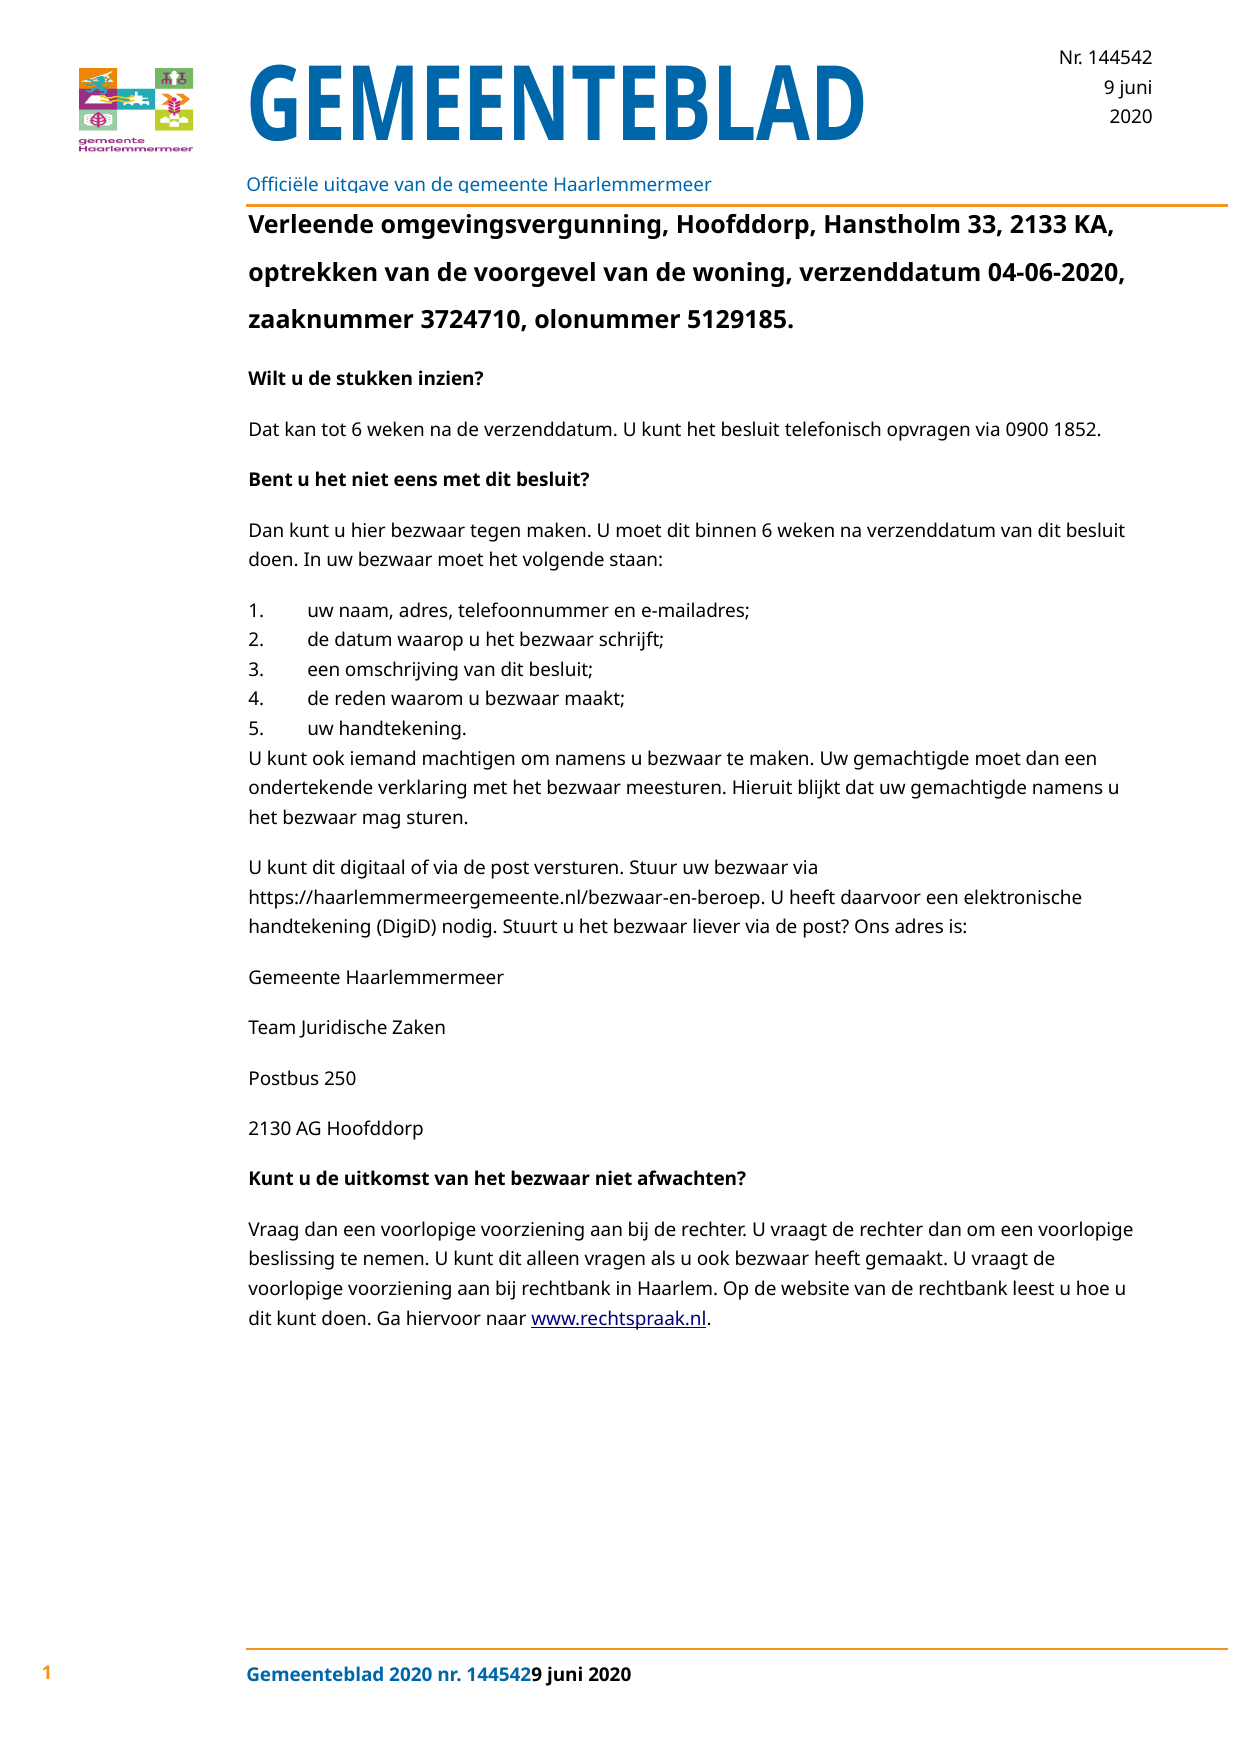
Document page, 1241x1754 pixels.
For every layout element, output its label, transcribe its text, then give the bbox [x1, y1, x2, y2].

text Dat kan tot 6 weken na de verzenddatum. U kunt het besluit telefonisch opvragen via 0900 1852. [248, 416, 1152, 442]
text Bent u het niet eens met dit besluit? [248, 466, 1152, 492]
text Kunt u de uitkomst van het bezwaar niet afwachten? [248, 1166, 1152, 1191]
list de datum waarop u het bezwaar schrijft; [248, 626, 1152, 652]
text U kunt ook iemand machtigen om namens u bezwaar te maken. Uw gemachtigde moet dan een ondertekende verklaring met het bezwaar meesturen. Hieruit blijkt dat uw gemachtigde namens u het bezwaar mag sturen. [248, 745, 1152, 829]
text U kunt dit digitaal of via de post versturen. Stuur uw bezwaar via https://haarlemmermeergemeente.nl/bezwaar-en-beroep. U heeft daarvoor een elektronische handtekening (DigiD) nodig. Stuurt u het bezwaar liever via de post? Ons adres is: [248, 854, 1152, 939]
text Vraag dan een voorlopige voorziening aan bij de rechter. U vraagt de rechter dan om een voorlopige beslissing te nemen. U kunt dit alleen vragen als u ook bezwaar heeft gemaakt. U vraagt de voorlopige voorziening aan bij rechtbank in Haarlem. Op de website van de rechtbank leest u hoe u dit kunt doen. Ga hiervoor naar www.rechtspraak.nl. [248, 1216, 1152, 1330]
list de reden waarom u bezwaar maakt; [248, 686, 1152, 711]
text Gemeente Haarlemmermeer [248, 964, 1152, 989]
text Postbus 250 [248, 1065, 1152, 1090]
text 2130 AG Hoofddorp [248, 1115, 1152, 1141]
list uw handtekening. [248, 715, 1152, 741]
list een omschrijving van dit besluit; [248, 656, 1152, 682]
text Dan kunt u hier bezwaar tegen maken. U moet dit binnen 6 weken na verzenddatum van dit besluit doen. In uw bezwaar moet het volgende staan: [248, 517, 1152, 572]
text Wilt u de stukken inzien? [248, 366, 1152, 391]
list uw naam, adres, telefoonnummer en e-mailadres; [248, 597, 1152, 622]
text Team Juridische Zaken [248, 1014, 1152, 1040]
picture [41, 47, 231, 172]
text Verleende omgevingsvergunning, Hoofddorp, Hanstholm 33, 2133 KA, optrekken van de voorgevel van de woning, verzenddatum 04-06-2020, zaaknummer 3724710, olonummer 5129185. [248, 207, 1152, 336]
